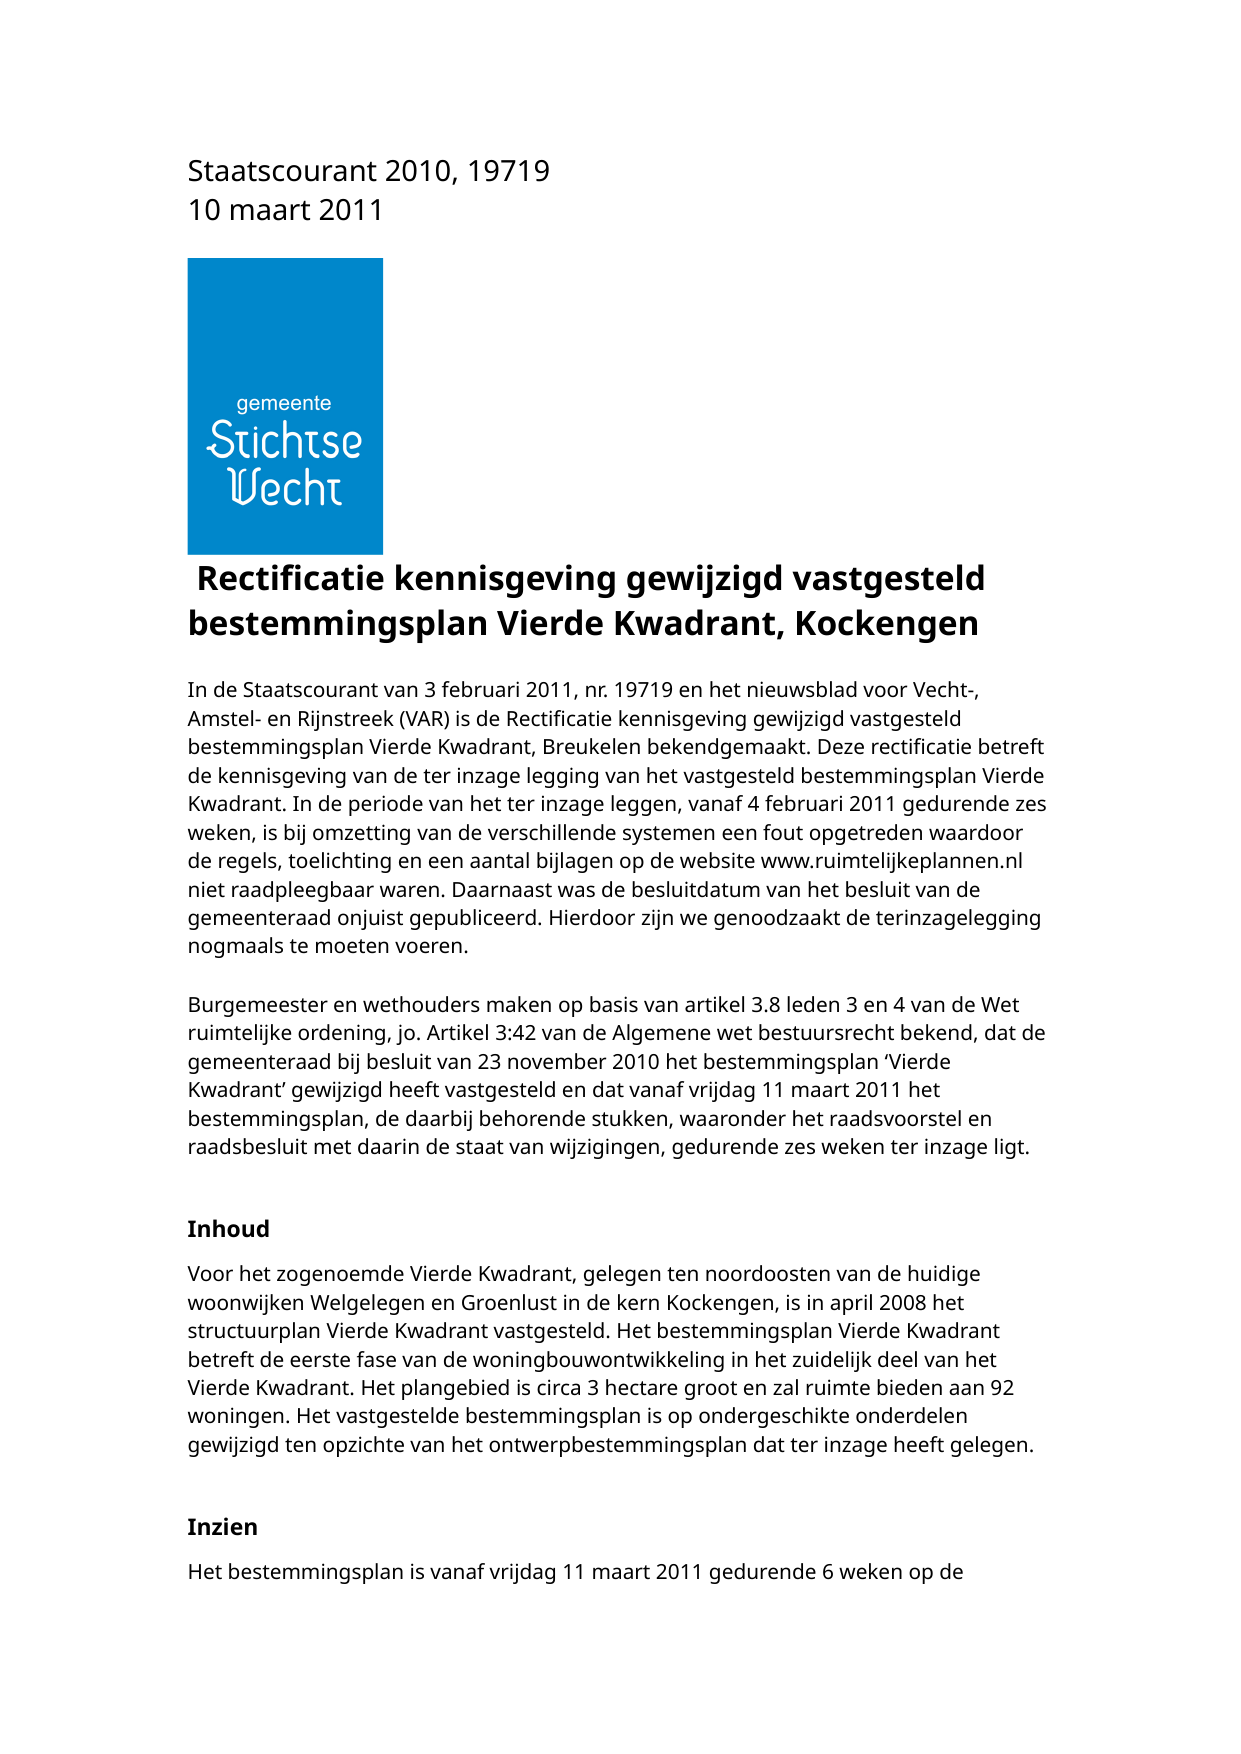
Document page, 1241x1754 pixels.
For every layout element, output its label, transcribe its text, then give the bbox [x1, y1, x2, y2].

text In de Staatscourant van 3 februari 2011, nr. 19719 en het nieuwsblad voor Vecht-, Amstel- en Rijnstreek (VAR) is de Rectificatie kennisgeving gewijzigd vastgesteld bestemmingsplan Vierde Kwadrant, Breukelen bekendgemaakt. Deze rectificatie betreft de kennisgeving van de ter inzage legging van het vastgesteld bestemmingsplan Vierde Kwadrant. In de periode van het ter inzage leggen, vanaf 4 februari 2011 gedurende zes weken, is bij omzetting van de verschillende systemen een fout opgetreden waardoor de regels, toelichting en een aantal bijlagen op de website www.ruimtelijkeplannen.nl niet raadpleegbaar waren. Daarnaast was de besluitdatum van het besluit van de gemeenteraad onjuist gepubliceerd. Hierdoor zijn we genoodzaakt de terinzagelegging nogmaals te moeten voeren. [187, 676, 1053, 960]
text Staatscourant 2010, 19719 [187, 150, 1053, 190]
picture [228, 468, 260, 505]
picture [207, 420, 234, 458]
picture [236, 432, 249, 457]
text 10 maart 2011 [187, 190, 1053, 229]
picture [263, 432, 278, 458]
picture [344, 432, 361, 458]
picture [284, 421, 301, 457]
subtitle Inzien [187, 1511, 1053, 1542]
subtitle Inhoud [187, 1213, 1053, 1244]
subtitle Rectificatie kennisgeving gewijzigd vastgesteld bestemmingsplan Vierde Kwadrant, Kockengen [187, 271, 1053, 646]
text Burgemeester en wethouders maken op basis van artikel 3.8 leden 3 en 4 van de Wet ruimtelijke ordening, jo. Artikel 3:42 van de Algemene wet bestuursrecht bekend, dat de gemeenteraad bij besluit van 23 november 2010 het bestemmingsplan ‘Vierde Kwadrant’ gewijzigd heeft vastgesteld en dat vanaf vrijdag 11 maart 2011 het bestemmingsplan, de daarbij behorende stukken, waaronder het raadsvoorstel en raadsbesluit met daarin de staat van wijzigingen, gedurende zes weken ter inzage ligt. [187, 990, 1053, 1161]
text Het bestemmingsplan is vanaf vrijdag 11 maart 2011 gedurende 6 weken op de [187, 1557, 1053, 1586]
picture [324, 432, 338, 457]
picture [285, 480, 301, 505]
picture [328, 480, 341, 505]
picture [306, 469, 324, 505]
text Voor het zogenoemde Vierde Kwadrant, gelegen ten noordoosten van de huidige woonwijken Welgelegen en Groenlust in de kern Kockengen, is in april 2008 het structuurplan Vierde Kwadrant vastgesteld. Het bestemmingsplan Vierde Kwadrant betreft de eerste fase van de woningbouwontwikkeling in het zuidelijk deel van het Vierde Kwadrant. Het plangebied is circa 3 hectare groot en zal ruimte bieden aan 92 woningen. Het vastgestelde bestemmingsplan is op ondergeschikte onderdelen gewijzigd ten opzichte van het ontwerpbestemmingsplan dat ter inzage heeft gelegen. [187, 1259, 1053, 1458]
picture [306, 432, 319, 457]
picture [262, 480, 279, 505]
